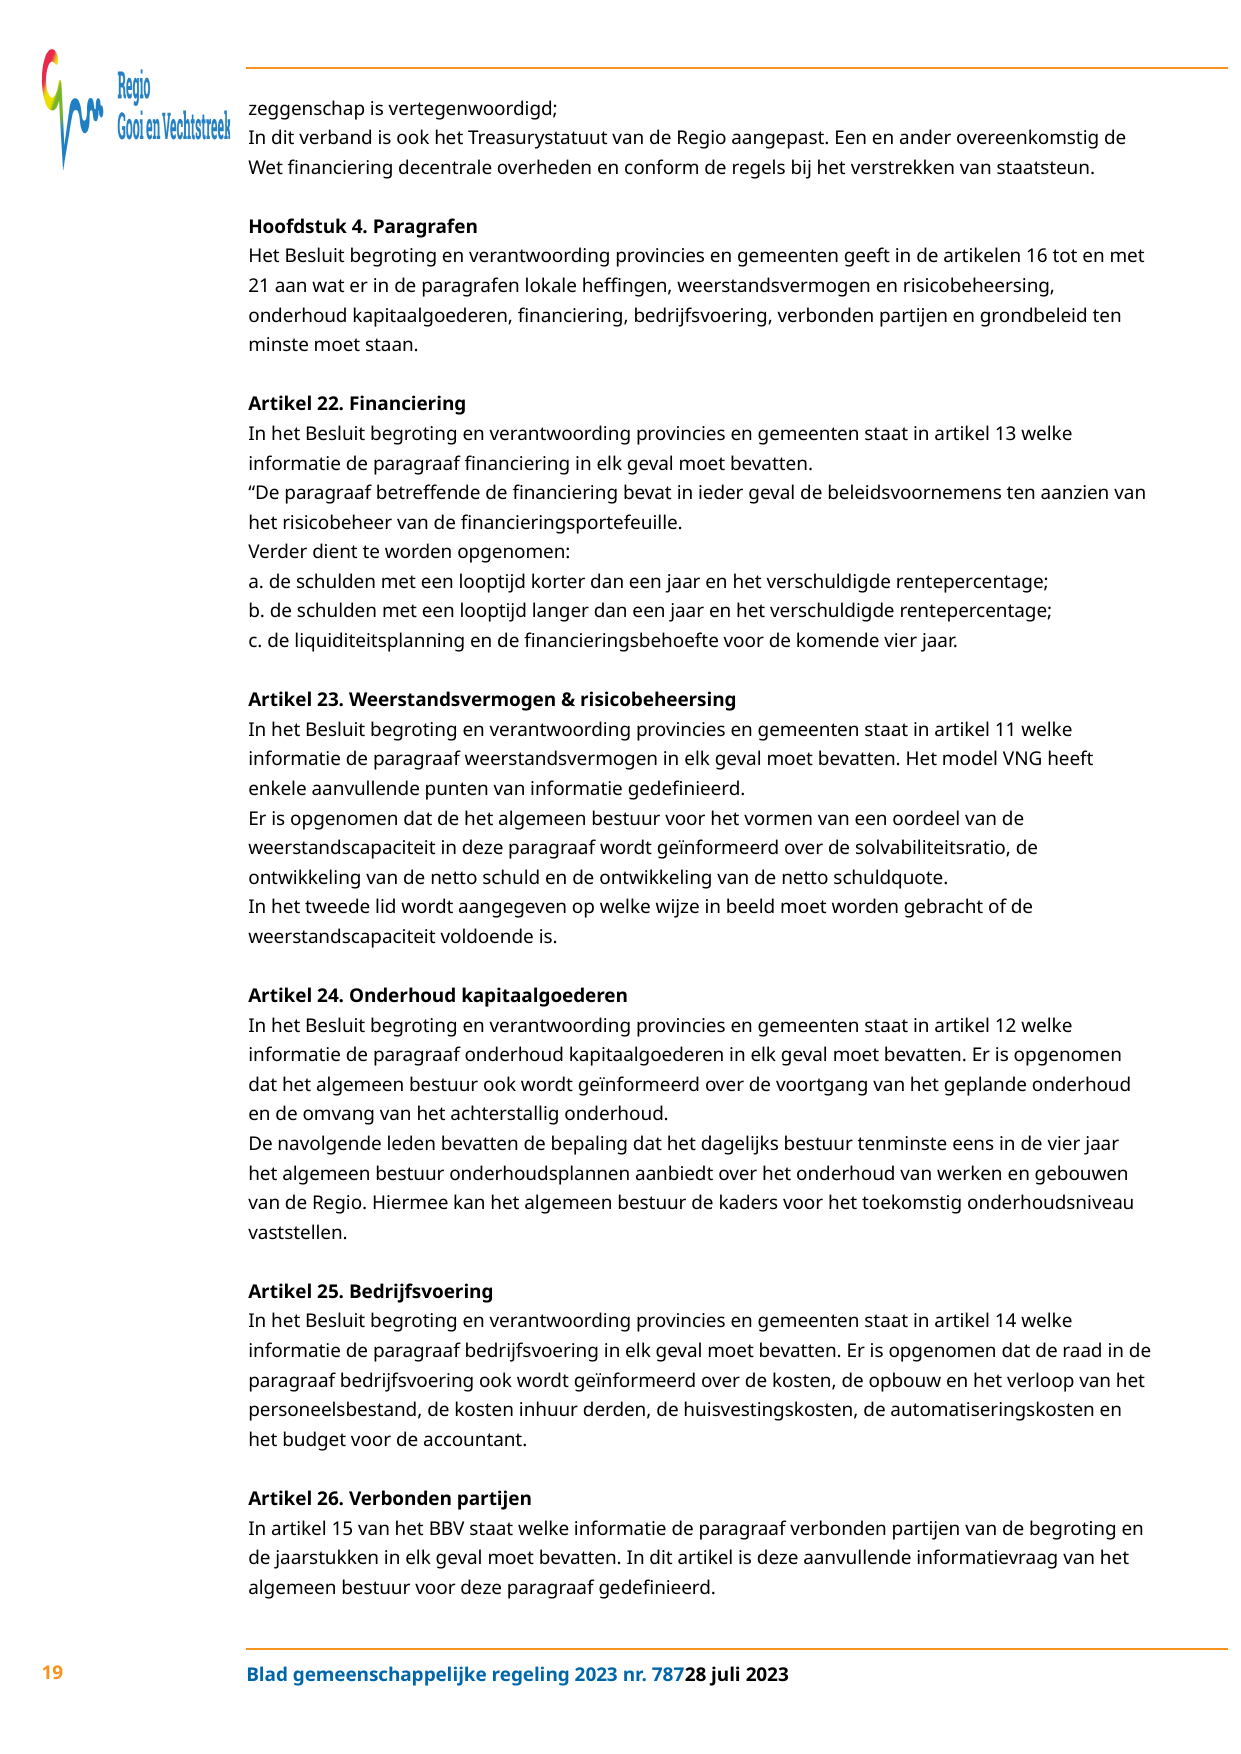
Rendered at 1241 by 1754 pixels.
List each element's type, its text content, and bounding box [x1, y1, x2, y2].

text De navolgende leden bevatten de bepaling dat het dagelijks bestuur tenminste eens in de vier jaar het algemeen bestuur onderhoudsplannen aanbiedt over het onderhoud van werken en gebouwen van de Regio. Hiermee kan het algemeen bestuur de kaders voor het toekomstig onderhoudsniveau vaststellen. [248, 1130, 1152, 1245]
text In het Besluit begroting en verantwoording provincies en gemeenten staat in artikel 12 welke informatie de paragraaf onderhoud kapitaalgoederen in elk geval moet bevatten. Er is opgenomen dat het algemeen bestuur ook wordt geïnformeerd over de voortgang van het geplande onderhoud en de omvang van het achterstallig onderhoud. [248, 1012, 1152, 1126]
text Artikel 23. Weerstandsvermogen & risicobeheersing [248, 686, 1152, 712]
text Er is opgenomen dat de het algemeen bestuur voor het vormen van een oordeel van de weerstandscapaciteit in deze paragraaf wordt geïnformeerd over de solvabiliteitsratio, de ontwikkeling van de netto schuld en de ontwikkeling van de netto schuldquote. [248, 805, 1152, 890]
text Artikel 26. Verbonden partijen [248, 1485, 1152, 1511]
picture [41, 47, 231, 172]
text Artikel 22. Financiering [248, 391, 1152, 416]
text Verder dient te worden opgenomen: [248, 538, 1152, 564]
text In dit verband is ook het Treasurystatuut van de Regio aangepast. Een en ander overeenkomstig de Wet financiering decentrale overheden en conform de regels bij het verstrekken van staatsteun. [248, 124, 1152, 180]
text a. de schulden met een looptijd korter dan een jaar en het verschuldigde rentepercentage; [248, 568, 1152, 594]
text In artikel 15 van het BBV staat welke informatie de paragraaf verbonden partijen van de begroting en de jaarstukken in elk geval moet bevatten. In dit artikel is deze aanvullende informatievraag van het algemeen bestuur voor deze paragraaf gedefinieerd. [248, 1515, 1152, 1600]
text zeggenschap is vertegenwoordigd; [248, 95, 1152, 121]
text Artikel 24. Onderhoud kapitaalgoederen [248, 982, 1152, 1008]
text b. de schulden met een looptijd langer dan een jaar en het verschuldigde rentepercentage; [248, 598, 1152, 623]
text In het tweede lid wordt aangegeven op welke wijze in beeld moet worden gebracht of de weerstandscapaciteit voldoende is. [248, 893, 1152, 949]
text In het Besluit begroting en verantwoording provincies en gemeenten staat in artikel 11 welke informatie de paragraaf weerstandsvermogen in elk geval moet bevatten. Het model VNG heeft enkele aanvullende punten van informatie gedefinieerd. [248, 716, 1152, 801]
text Hoofdstuk 4. Paragrafen [248, 213, 1152, 239]
text Het Besluit begroting en verantwoording provincies en gemeenten geeft in de artikelen 16 tot en met 21 aan wat er in de paragrafen lokale heffingen, weerstandsvermogen en risicobeheersing, onderhoud kapitaalgoederen, financiering, bedrijfsvoering, verbonden partijen en grondbeleid ten minste moet staan. [248, 243, 1152, 357]
text c. de liquiditeitsplanning en de financieringsbehoefte voor de komende vier jaar. [248, 627, 1152, 653]
text “De paragraaf betreffende de financiering bevat in ieder geval de beleidsvoornemens ten aanzien van het risicobeheer van de financieringsportefeuille. [248, 479, 1152, 535]
text In het Besluit begroting en verantwoording provincies en gemeenten staat in artikel 14 welke informatie de paragraaf bedrijfsvoering in elk geval moet bevatten. Er is opgenomen dat de raad in de paragraaf bedrijfsvoering ook wordt geïnformeerd over de kosten, de opbouw en het verloop van het personeelsbestand, de kosten inhuur derden, de huisvestingskosten, de automatiseringskosten en het budget voor de accountant. [248, 1308, 1152, 1452]
text Artikel 25. Bedrijfsvoering [248, 1278, 1152, 1304]
text In het Besluit begroting en verantwoording provincies en gemeenten staat in artikel 13 welke informatie de paragraaf financiering in elk geval moet bevatten. [248, 420, 1152, 476]
